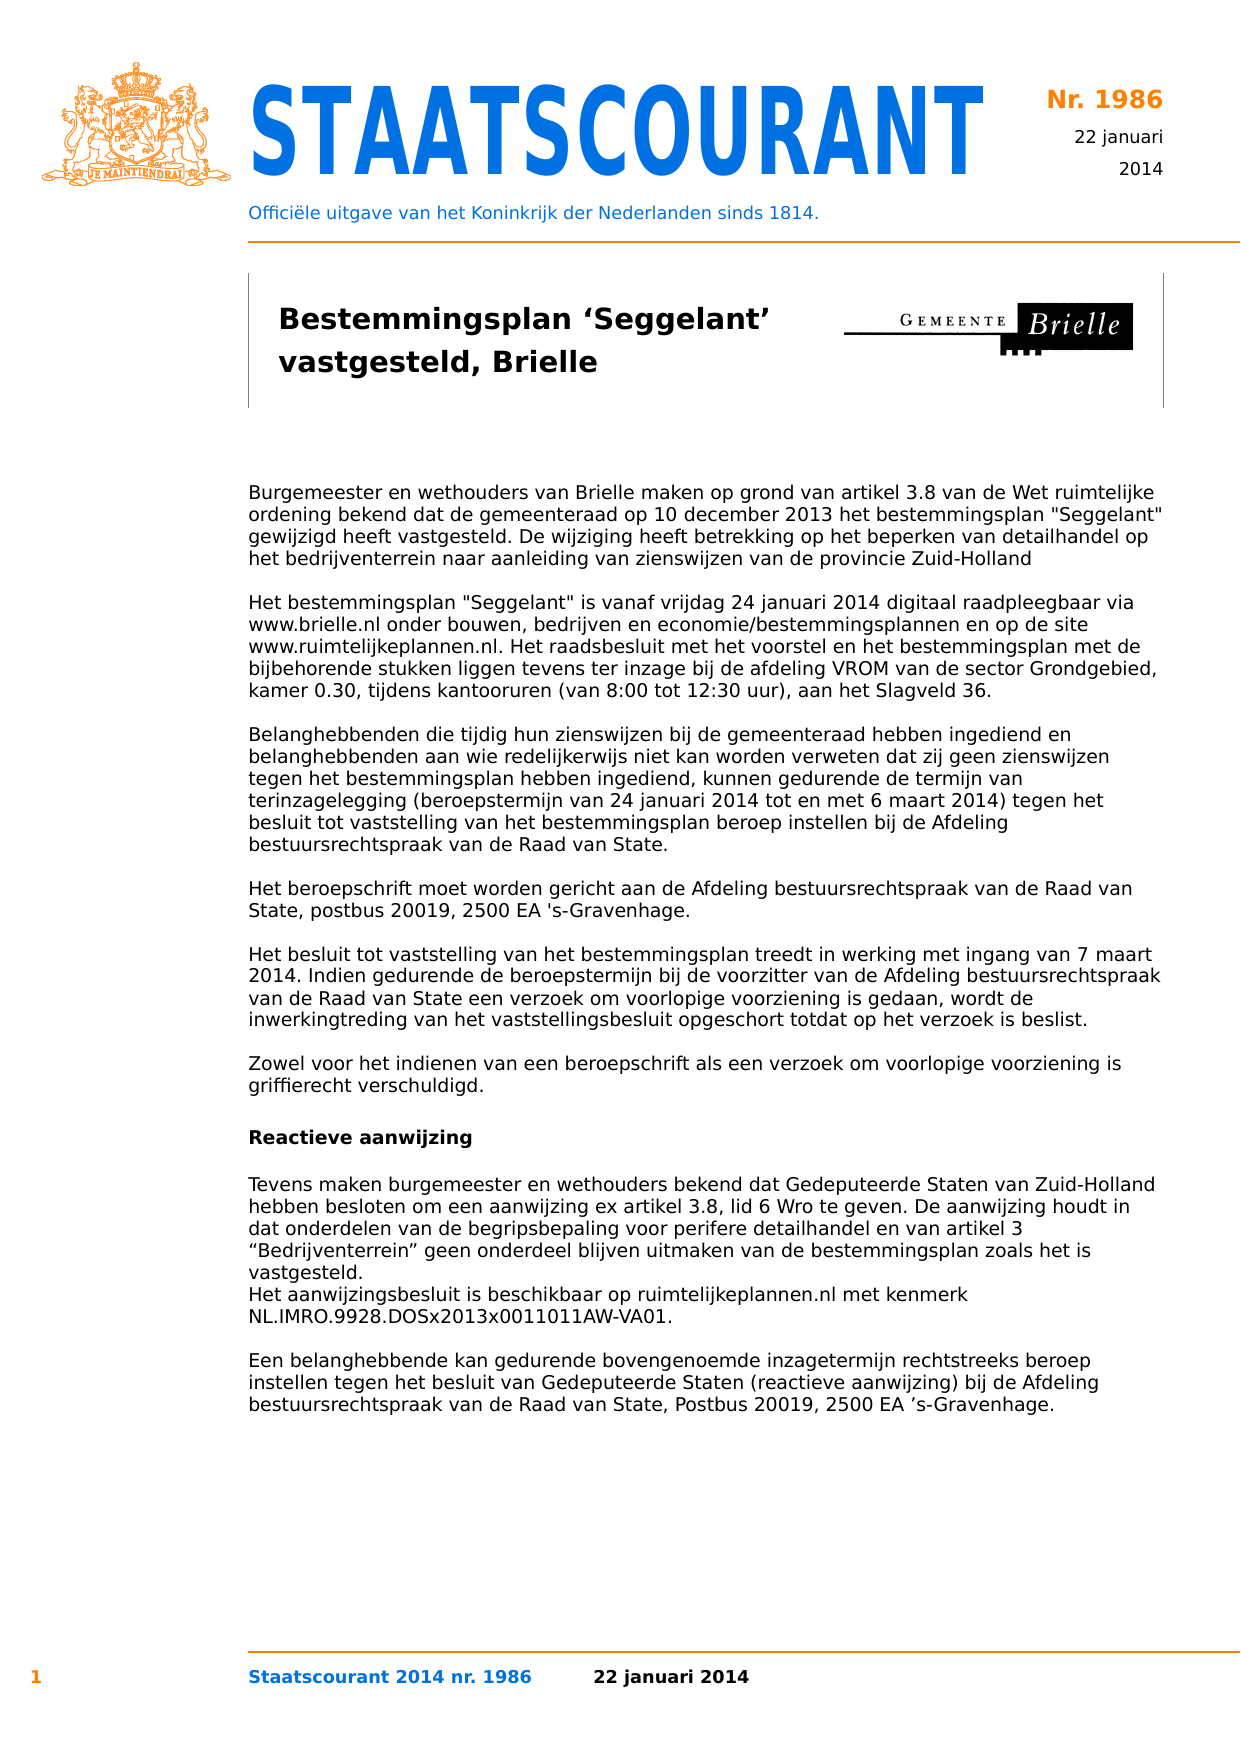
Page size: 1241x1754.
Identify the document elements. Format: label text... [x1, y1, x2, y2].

text Een belanghebbende kan gedurende bovengenoemde inzagetermijn rechtstreeks beroep instellen tegen het besluit van Gedeputeerde Staten (reactieve aanwijzing) bij de Afdeling bestuursrechtspraak van de Raad van State, Postbus 20019, 2500 EA ’s-Gravenhage. [248, 1350, 1163, 1416]
subtitle Bestemmingsplan ‘Seggelant’ vastgesteld, Brielle [249, 273, 1163, 408]
subtitle Reactieve aanwijzing [248, 1127, 1163, 1149]
text Zowel voor het indienen van een beroepschrift als een verzoek om voorlopige voorziening is griffierecht verschuldigd. [248, 1053, 1163, 1097]
text Het besluit tot vaststelling van het bestemmingsplan treedt in werking met ingang van 7 maart 2014. Indien gedurende de beroepstermijn bij de voorzitter van de Afdeling bestuursrechtspraak van de Raad van State een verzoek om voorlopige voorziening is gedaan, wordt de inwerkingtreding van het vaststellingsbesluit opgeschort totdat op het verzoek is beslist. [248, 943, 1163, 1031]
text Het bestemmingsplan "Seggelant" is vanaf vrijdag 24 januari 2014 digitaal raadpleegbaar via www.brielle.nl onder bouwen, bedrijven en economie/bestemmingsplannen en op de site www.ruimtelijkeplannen.nl. Het raadsbesluit met het voorstel en het bestemmingsplan met de bijbehorende stukken liggen tevens ter inzage bij de afdeling VROM van de sector Grondgebied, kamer 0.30, tijdens kantooruren (van 8:00 tot 12:30 uur), aan het Slagveld 36. [248, 592, 1163, 702]
table_cell 2014 [998, 153, 1240, 203]
picture [844, 302, 1134, 356]
table_cell 22 januari [998, 121, 1240, 153]
picture [41, 62, 231, 186]
text Burgemeester en wethouders van Brielle maken op grond van artikel 3.8 van de Wet ruimtelijke ordening bekend dat de gemeenteraad op 10 december 2013 het bestemmingsplan "Seggelant" gewijzigd heeft vastgesteld. De wijziging heeft betrekking op het beperken van detailhandel op het bedrijventerrein naar aanleiding van zienswijzen van de provincie Zuid-Holland [248, 482, 1163, 570]
text Het aanwijzingsbesluit is beschikbaar op ruimtelijkeplannen.nl met kenmerk NL.IMRO.9928.DOSx2013x0011011AW-VA01. [248, 1284, 1163, 1328]
table_header STAATSCOURANT [248, 62, 998, 203]
table_header Nr. 1986 [998, 62, 1240, 121]
table_header [25, 62, 248, 241]
text Het beroepschrift moet worden gericht aan de Afdeling bestuursrechtspraak van de Raad van State, postbus 20019, 2500 EA 's-Gravenhage. [248, 878, 1163, 922]
text Tevens maken burgemeester en wethouders bekend dat Gedeputeerde Staten van Zuid-Holland hebben besloten om een aanwijzing ex artikel 3.8, lid 6 Wro te geven. De aanwijzing houdt in dat onderdelen van de begripsbepaling voor perifere detailhandel en van artikel 3 “Bedrijventerrein” geen onderdeel blijven uitmaken van de bestemmingsplan zoals het is vastgesteld. [248, 1174, 1163, 1284]
table_cell Officiële uitgave van het Koninkrijk der Nederlanden sinds 1814. [248, 203, 1240, 241]
text Belanghebbenden die tijdig hun zienswijzen bij de gemeenteraad hebben ingediend en belanghebbenden aan wie redelijkerwijs niet kan worden verweten dat zij geen zienswijzen tegen het bestemmingsplan hebben ingediend, kunnen gedurende de termijn van terinzagelegging (beroepstermijn van 24 januari 2014 tot en met 6 maart 2014) tegen het besluit tot vaststelling van het bestemmingsplan beroep instellen bij de Afdeling bestuursrechtspraak van de Raad van State. [248, 724, 1163, 856]
